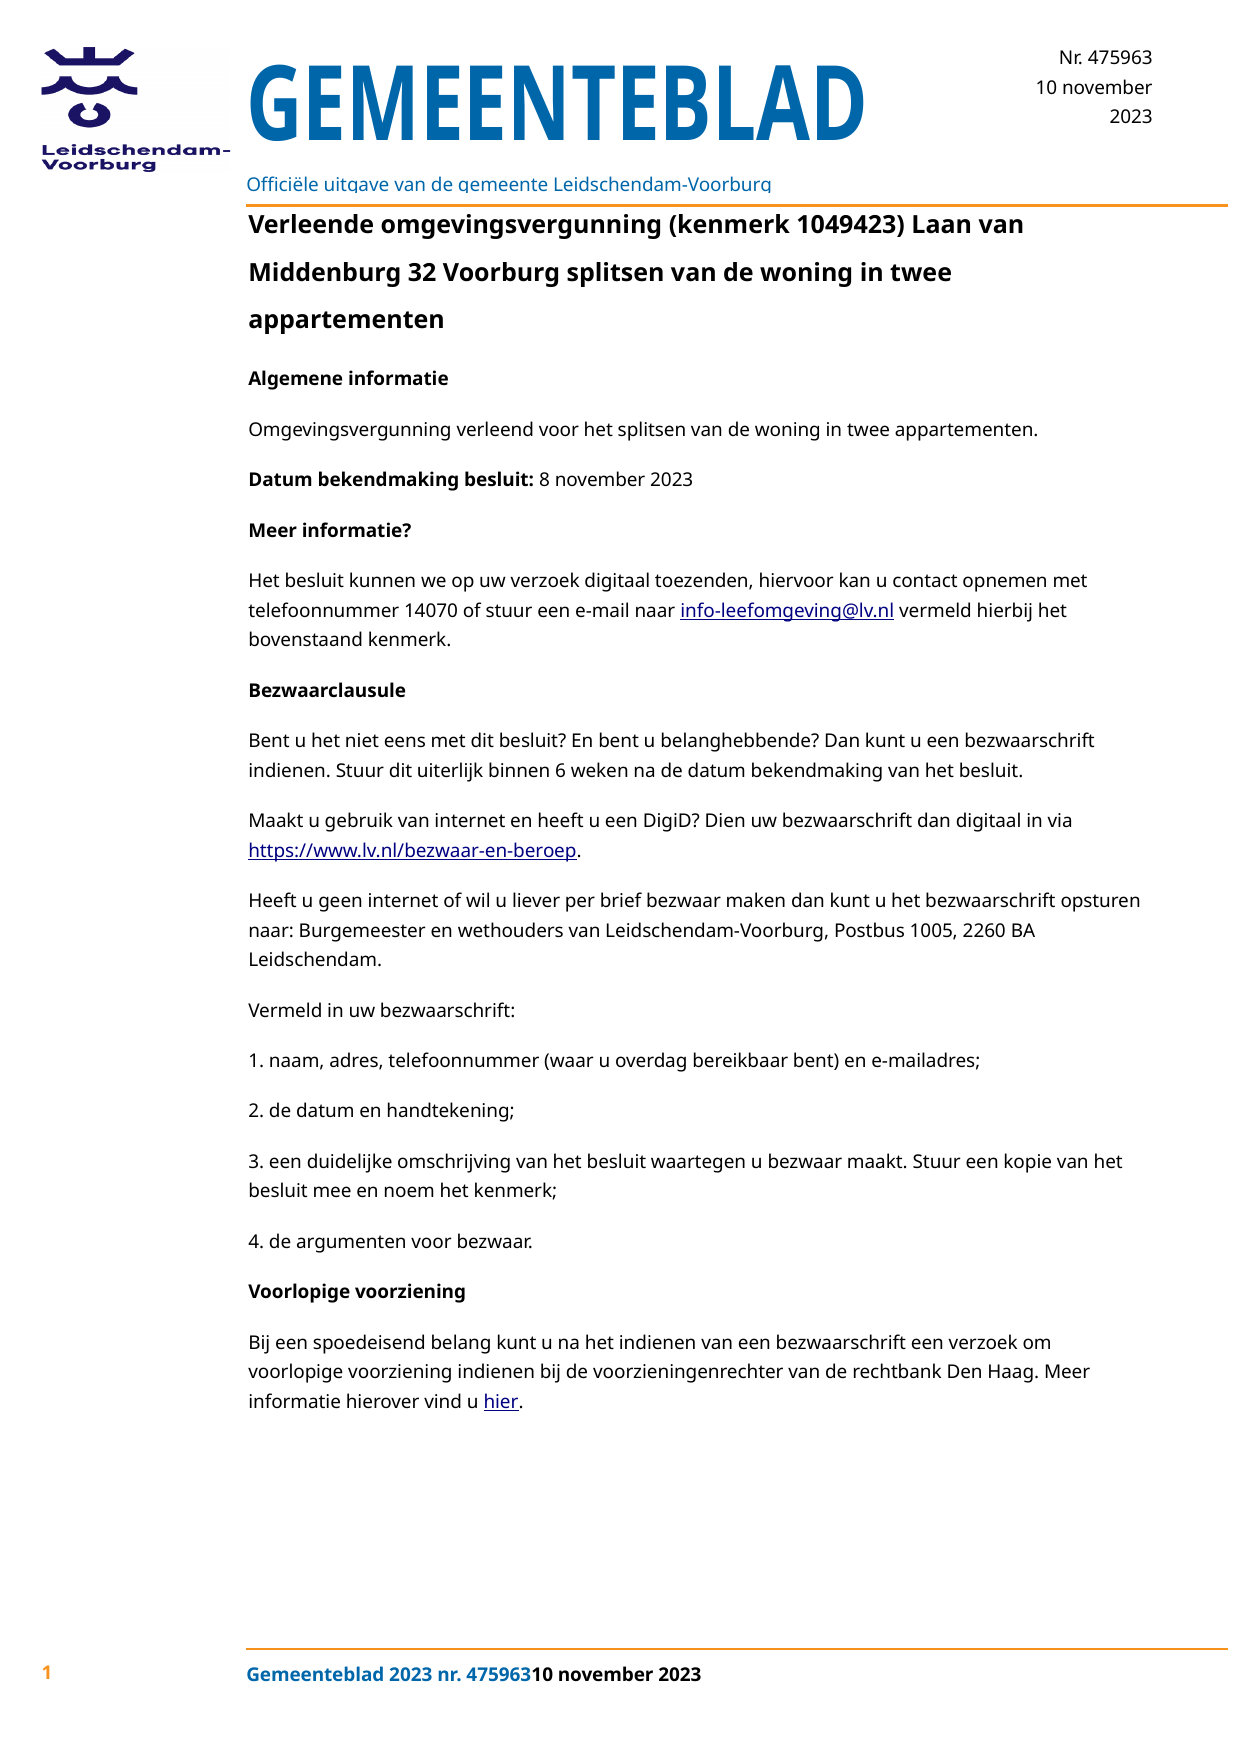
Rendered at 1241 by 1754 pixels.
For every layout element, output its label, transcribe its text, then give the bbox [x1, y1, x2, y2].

text 2. de datum en handtekening; [248, 1098, 1152, 1123]
text Verleende omgevingsvergunning (kenmerk 1049423) Laan van Middenburg 32 Voorburg splitsen van de woning in twee appartementen [248, 207, 1152, 336]
text Maakt u gebruik van internet en heeft u een DigiD? Dien uw bezwaarschrift dan digitaal in via https://www.lv.nl/bezwaar-en-beroep. [248, 807, 1152, 862]
text 3. een duidelijke omschrijving van het besluit waartegen u bezwaar maakt. Stuur een kopie van het besluit mee en noem het kenmerk; [248, 1148, 1152, 1203]
text Omgevingsvergunning verleend voor het splitsen van de woning in twee appartementen. [248, 416, 1152, 442]
text Vermeld in uw bezwaarschrift: [248, 997, 1152, 1022]
text Voorlopige voorziening [248, 1278, 1152, 1304]
text Bent u het niet eens met dit besluit? En bent u belanghebbende? Dan kunt u een bezwaarschrift indienen. Stuur dit uiterlijk binnen 6 weken na de datum bekendmaking van het besluit. [248, 727, 1152, 782]
text Bij een spoedeisend belang kunt u na het indienen van een bezwaarschrift een verzoek om voorlopige voorziening indienen bij de voorzieningenrechter van de rechtbank Den Haag. Meer informatie hierover vind u hier. [248, 1329, 1152, 1414]
text Bezwaarclausule [248, 677, 1152, 702]
text Heeft u geen internet of wil u liever per brief bezwaar maken dan kunt u het bezwaarschrift opsturen naar: Burgemeester en wethouders van Leidschendam-Voorburg, Postbus 1005, 2260 BA Leidschendam. [248, 887, 1152, 972]
picture [41, 47, 231, 172]
text Datum bekendmaking besluit: 8 november 2023 [248, 466, 1152, 492]
text Algemene informatie [248, 366, 1152, 391]
text Meer informatie? [248, 517, 1152, 542]
text Het besluit kunnen we op uw verzoek digitaal toezenden, hiervoor kan u contact opnemen met telefoonnummer 14070 of stuur een e-mail naar info-leefomgeving@lv.nl vermeld hierbij het bovenstaand kenmerk. [248, 567, 1152, 652]
text 4. de argumenten voor bezwaar. [248, 1228, 1152, 1254]
text 1. naam, adres, telefoonnummer (waar u overdag bereikbaar bent) en e-mailadres; [248, 1047, 1152, 1073]
